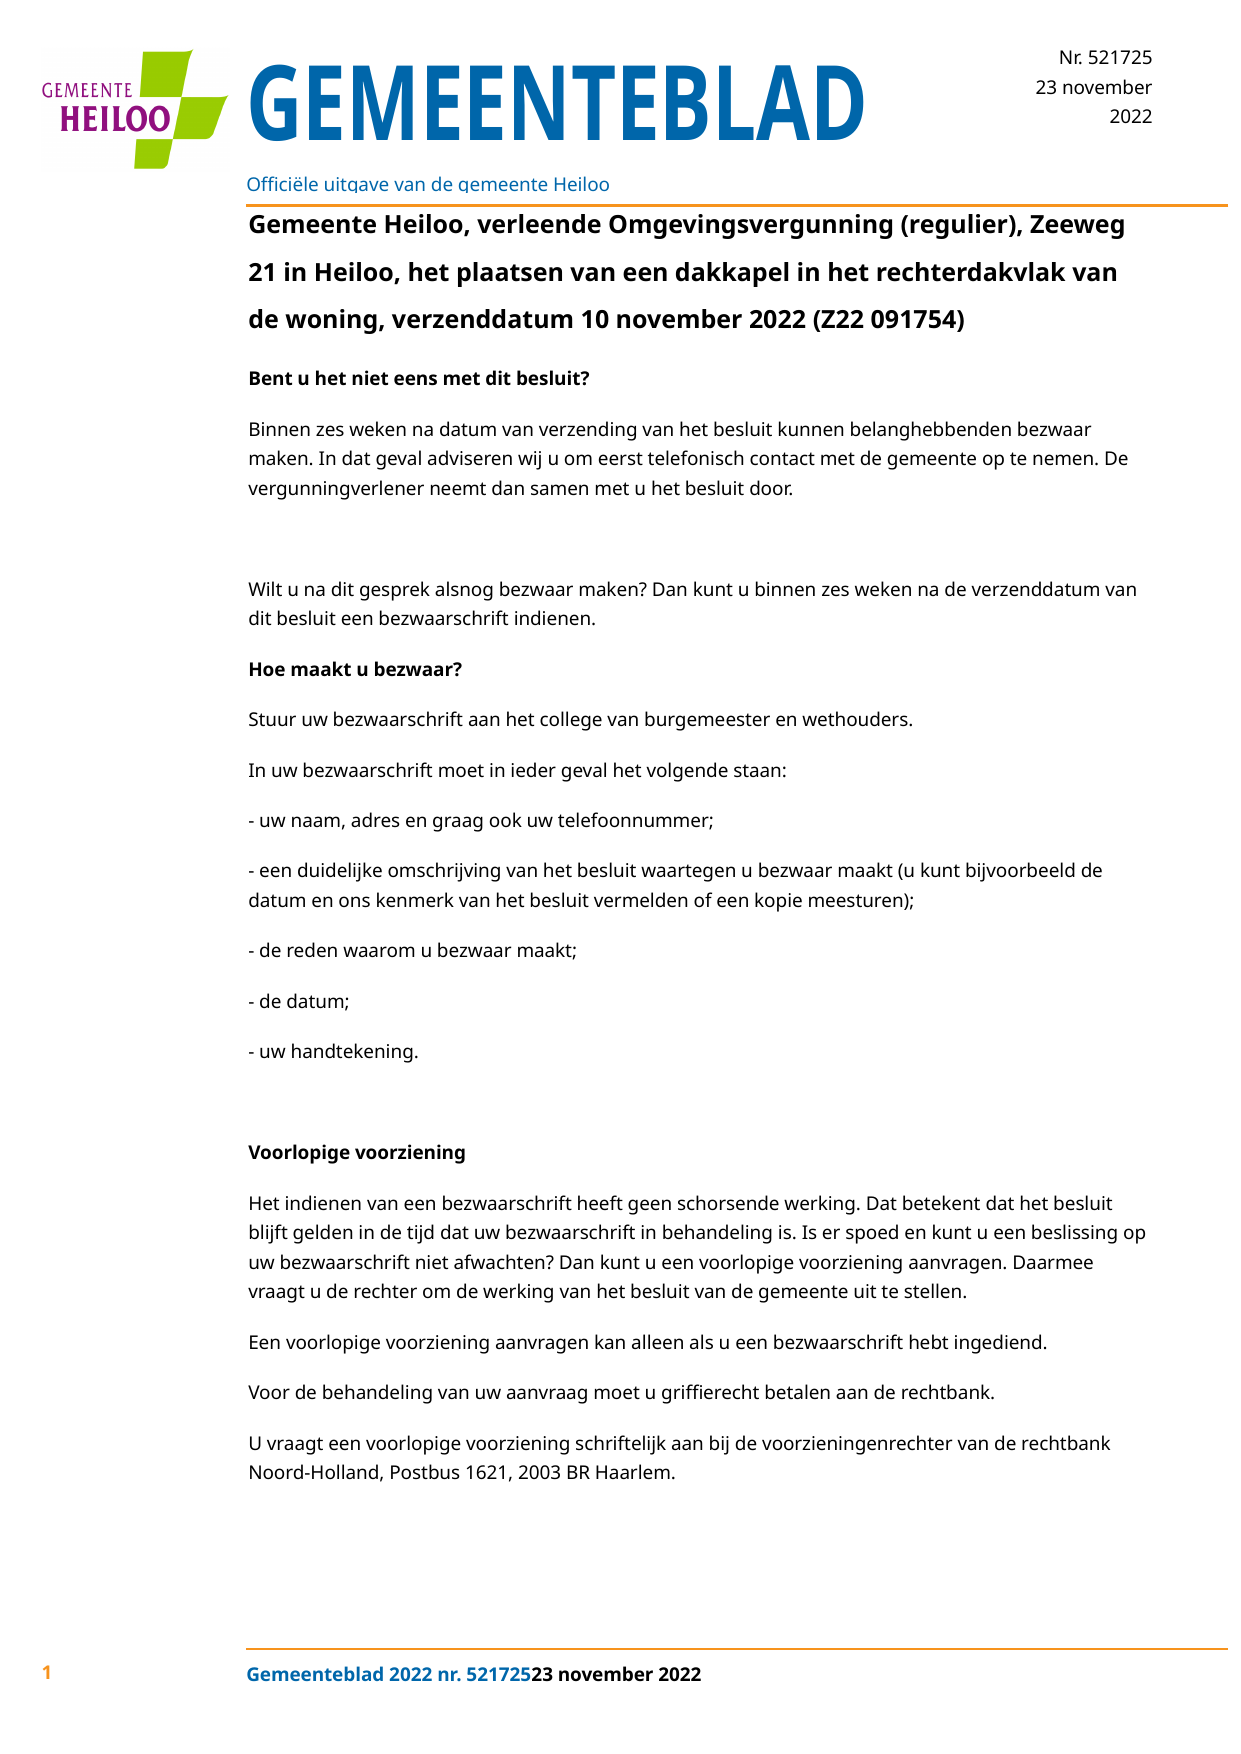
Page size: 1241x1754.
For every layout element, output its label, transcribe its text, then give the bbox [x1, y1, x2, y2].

text Gemeente Heiloo, verleende Omgevingsvergunning (regulier), Zeeweg 21 in Heiloo, het plaatsen van een dakkapel in het rechterdakvlak van de woning, verzenddatum 10 november 2022 (Z22 091754) [248, 207, 1152, 336]
text Wilt u na dit gesprek alsnog bezwaar maken? Dan kunt u binnen zes weken na de verzenddatum van dit besluit een bezwaarschrift indienen. [248, 576, 1152, 631]
text Stuur uw bezwaarschrift aan het college van burgemeester en wethouders. [248, 706, 1152, 732]
text - uw naam, adres en graag ook uw telefoonnummer; [248, 807, 1152, 833]
text In uw bezwaarschrift moet in ieder geval het volgende staan: [248, 757, 1152, 782]
text - de reden waarom u bezwaar maakt; [248, 938, 1152, 963]
text Een voorlopige voorziening aanvragen kan alleen als u een bezwaarschrift hebt ingediend. [248, 1329, 1152, 1354]
text Het indienen van een bezwaarschrift heeft geen schorsende werking. Dat betekent dat het besluit blijft gelden in de tijd dat uw bezwaarschrift in behandeling is. Is er spoed en kunt u een beslissing op uw bezwaarschrift niet afwachten? Dan kunt u een voorlopige voorziening aanvragen. Daarmee vraagt u de rechter om de werking van het besluit van de gemeente uit te stellen. [248, 1190, 1152, 1304]
text - een duidelijke omschrijving van het besluit waartegen u bezwaar maakt (u kunt bijvoorbeeld de datum en ons kenmerk van het besluit vermelden of een kopie meesturen); [248, 858, 1152, 913]
text - uw handtekening. [248, 1038, 1152, 1064]
text Voor de behandeling van uw aanvraag moet u griffierecht betalen aan de rechtbank. [248, 1379, 1152, 1405]
text Hoe maakt u bezwaar? [248, 656, 1152, 682]
picture [41, 47, 231, 172]
text U vraagt een voorlopige voorziening schriftelijk aan bij de voorzieningenrechter van de rechtbank Noord-Holland, Postbus 1621, 2003 BR Haarlem. [248, 1430, 1152, 1485]
text - de datum; [248, 988, 1152, 1014]
text Voorlopige voorziening [248, 1139, 1152, 1165]
text Binnen zes weken na datum van verzending van het besluit kunnen belanghebbenden bezwaar maken. In dat geval adviseren wij u om eerst telefonisch contact met de gemeente op te nemen. De vergunningverlener neemt dan samen met u het besluit door. [248, 416, 1152, 501]
text Bent u het niet eens met dit besluit? [248, 366, 1152, 391]
